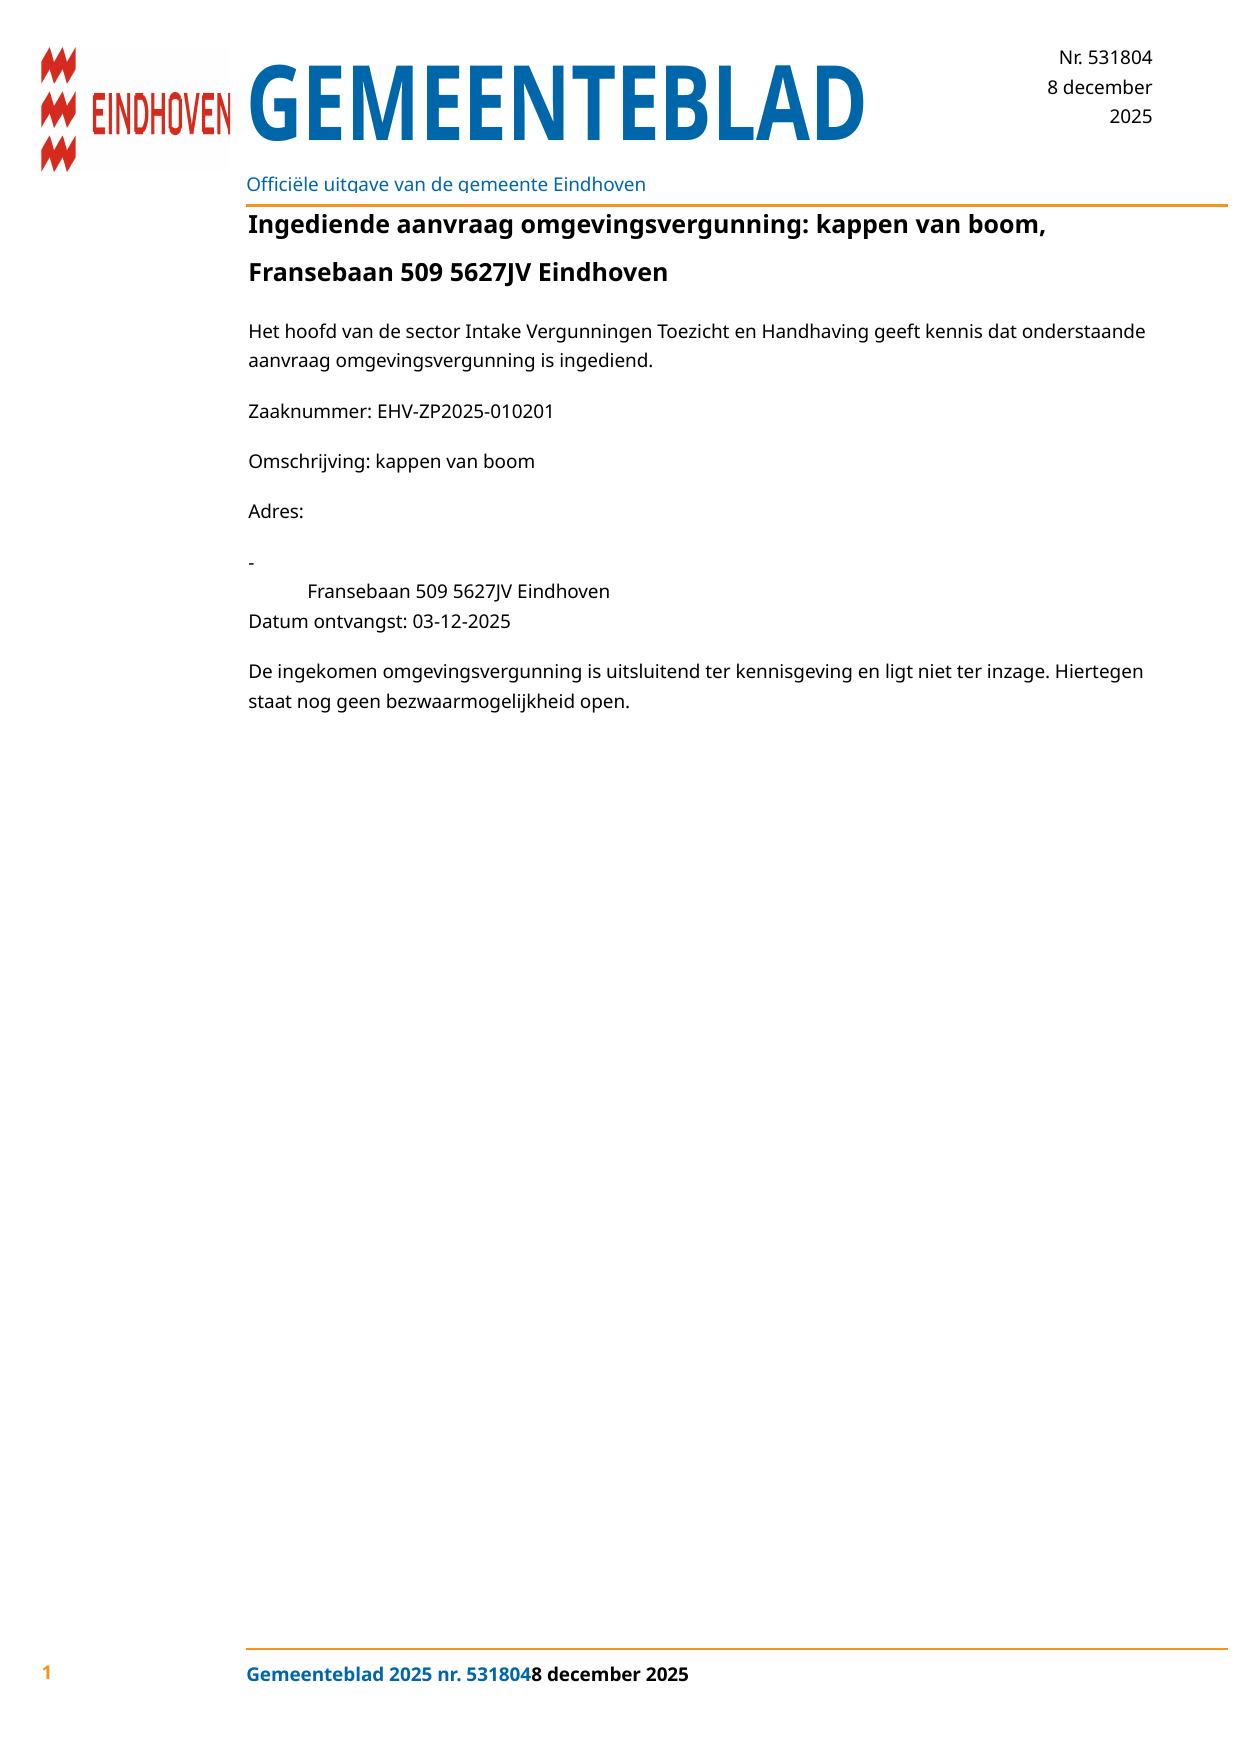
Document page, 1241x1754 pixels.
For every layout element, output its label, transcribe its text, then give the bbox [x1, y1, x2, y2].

text Het hoofd van de sector Intake Vergunningen Toezicht en Handhaving geeft kennis dat onderstaande aanvraag omgevingsvergunning is ingediend. [248, 318, 1152, 373]
text De ingekomen omgevingsvergunning is uitsluitend ter kennisgeving en ligt niet ter inzage. Hiertegen staat nog geen bezwaarmogelijkheid open. [248, 659, 1152, 714]
picture [41, 47, 231, 172]
text Ingediende aanvraag omgevingsvergunning: kappen van boom, Fransebaan 509 5627JV Eindhoven [248, 207, 1152, 288]
text Omschrijving: kappen van boom [248, 448, 1152, 474]
text Zaaknummer: EHV-ZP2025-010201 [248, 398, 1152, 424]
text Datum ontvangst: 03-12-2025 [248, 608, 1152, 634]
list Fransebaan 509 5627JV Eindhoven [248, 579, 1152, 604]
text Adres: [248, 499, 1152, 524]
